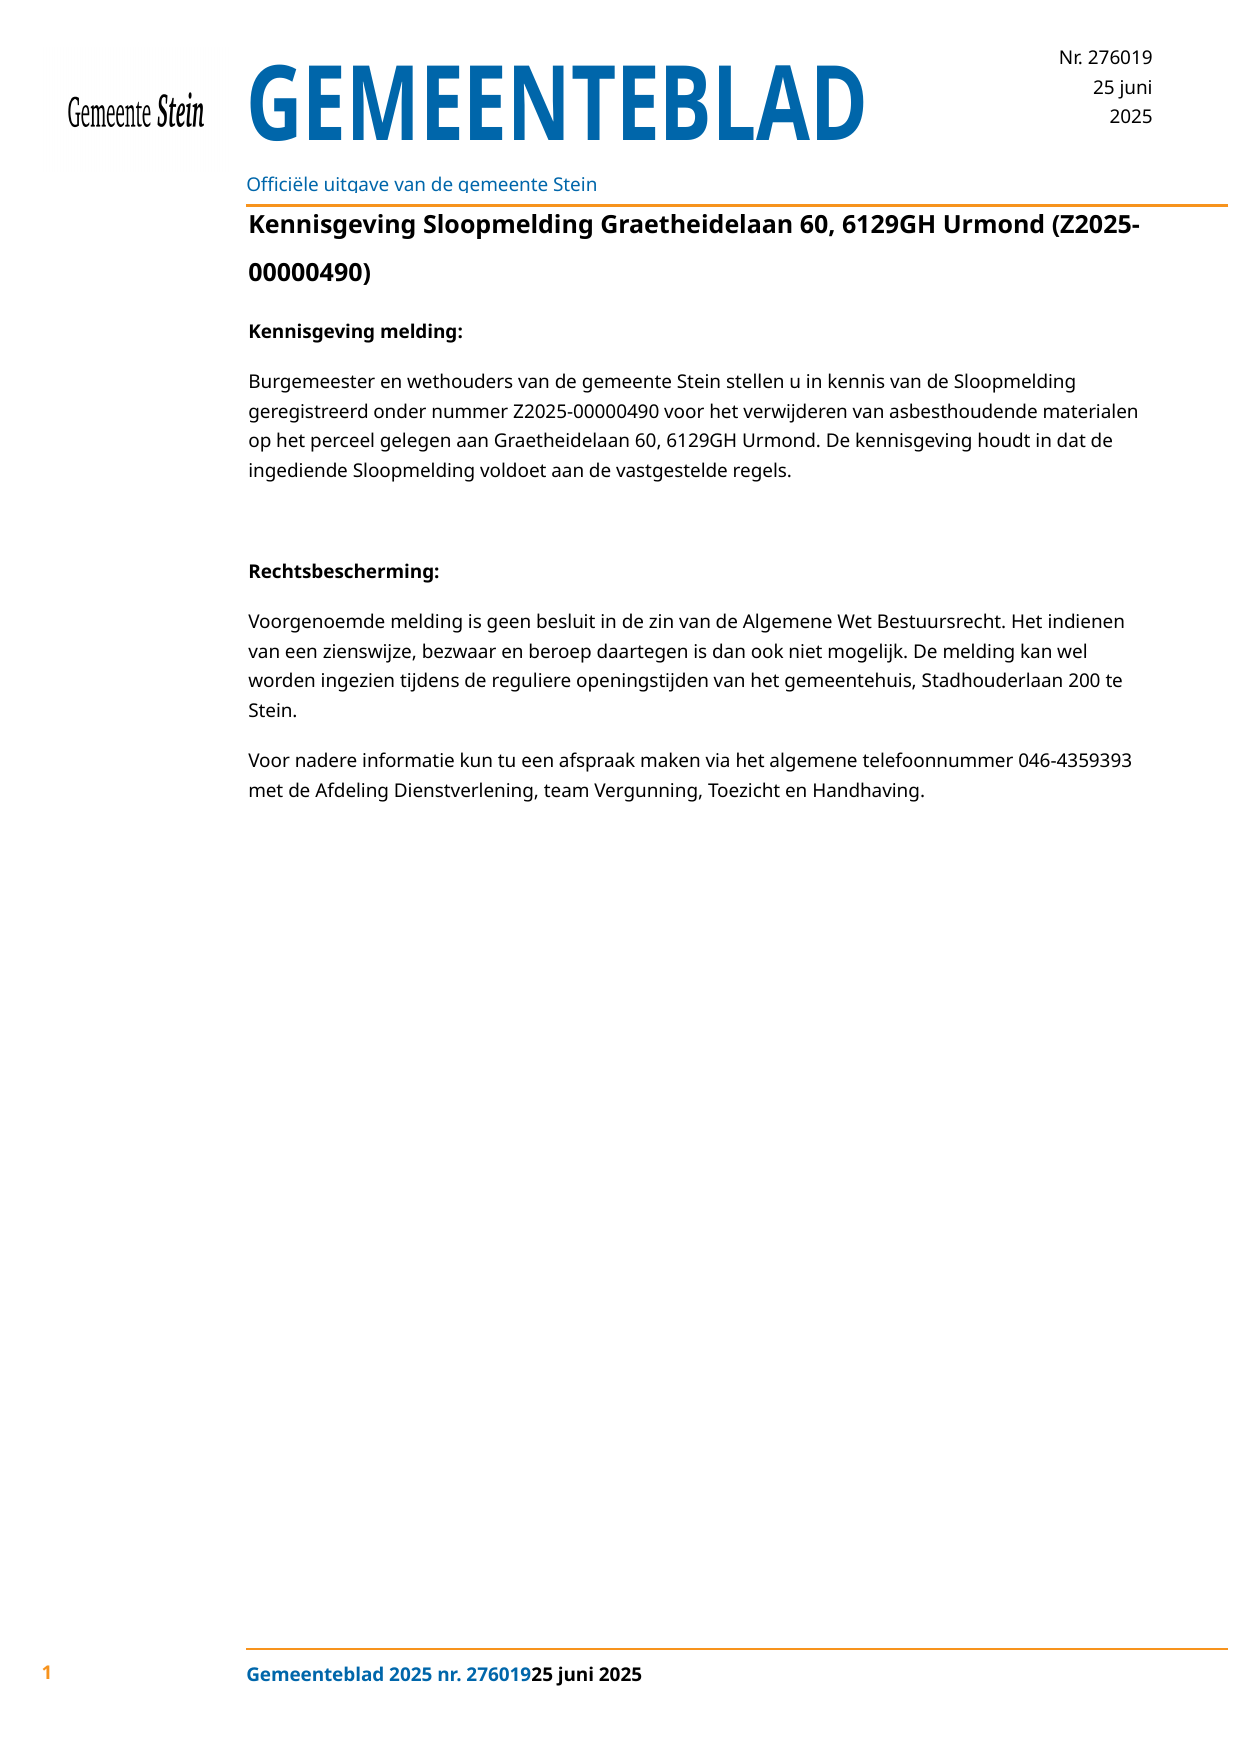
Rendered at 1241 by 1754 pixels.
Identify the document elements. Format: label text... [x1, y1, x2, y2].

text Kennisgeving melding: [248, 318, 1152, 344]
picture [41, 47, 231, 172]
text Burgemeester en wethouders van de gemeente Stein stellen u in kennis van de Sloopmelding geregistreerd onder nummer Z2025-00000490 voor het verwijderen van asbesthoudende materialen op het perceel gelegen aan Graetheidelaan 60, 6129GH Urmond. De kennisgeving houdt in dat de ingediende Sloopmelding voldoet aan de vastgestelde regels. [248, 368, 1152, 483]
text Voorgenoemde melding is geen besluit in de zin van de Algemene Wet Bestuursrecht. Het indienen van een zienswijze, bezwaar en beroep daartegen is dan ook niet mogelijk. De melding kan wel worden ingezien tijdens de reguliere openingstijden van het gemeentehuis, Stadhouderlaan 200 te Stein. [248, 608, 1152, 723]
text Kennisgeving Sloopmelding Graetheidelaan 60, 6129GH Urmond (Z2025-00000490) [248, 207, 1152, 288]
text Voor nadere informatie kun tu een afspraak maken via het algemene telefoonnummer 046-4359393 met de Afdeling Dienstverlening, team Vergunning, Toezicht en Handhaving. [248, 747, 1152, 803]
text Rechtsbescherming: [248, 558, 1152, 584]
